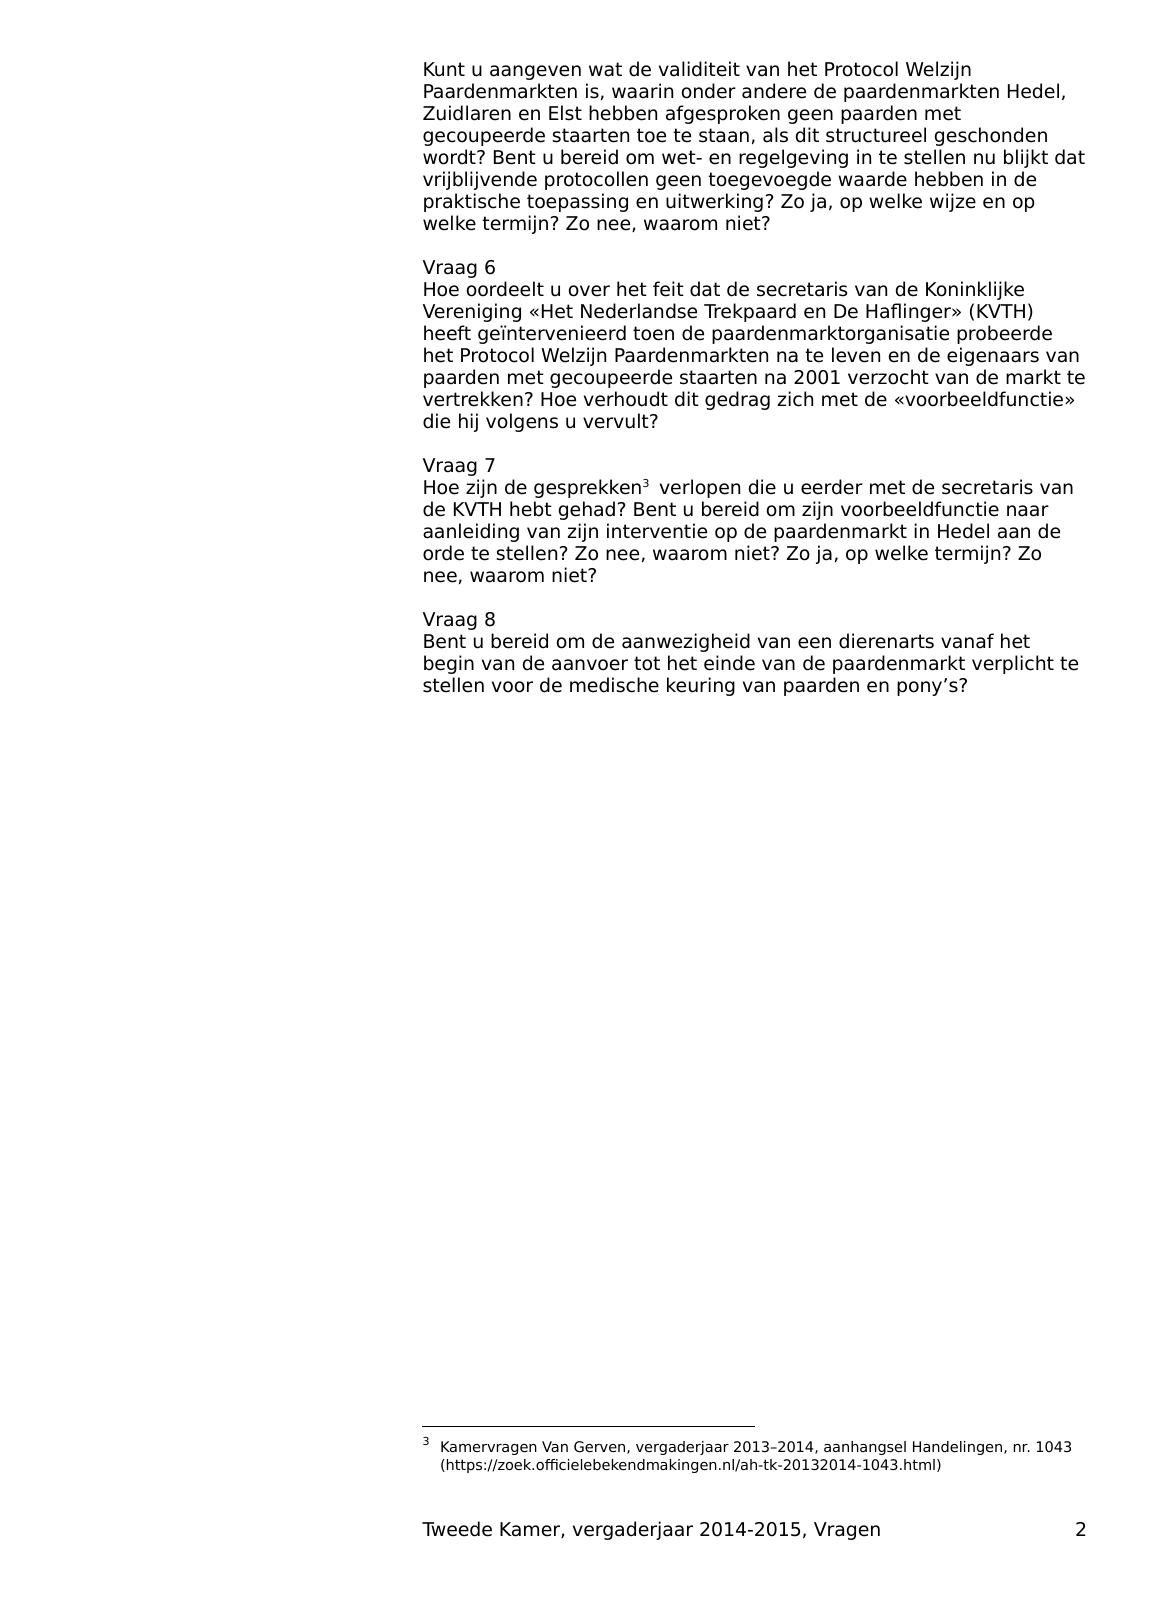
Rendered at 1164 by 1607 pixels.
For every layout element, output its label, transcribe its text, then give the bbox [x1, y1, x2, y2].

text Vraag 8 [422, 609, 1087, 631]
text Vraag 7 [422, 455, 1087, 477]
text Hoe zijn de gesprekken verlopen die u eerder met de secretaris van de KVTH hebt gehad? Bent u bereid om zijn voorbeeldfunctie naar aanleiding van zijn interventie op de paardenmarkt in Hedel aan de orde te stellen? Zo nee, waarom niet? Zo ja, op welke termijn? Zo nee, waarom niet? [422, 477, 1087, 587]
text Bent u bereid om de aanwezigheid van een dierenarts vanaf het begin van de aanvoer tot het einde van de paardenmarkt verplicht te stellen voor de medische keuring van paarden en pony’s? [422, 631, 1087, 697]
text Kamervragen Van Gerven, vergaderjaar 2013–2014, aanhangsel Handelingen, nr. 1043 (https://zoek.officielebekendmakingen.nl/ah-tk-20132014-1043.html) [422, 1435, 1087, 1474]
text Hoe oordeelt u over het feit dat de secretaris van de Koninklijke Vereniging «Het Nederlandse Trekpaard en De Haflinger» (KVTH) heeft geïntervenieerd toen de paardenmarktorganisatie probeerde het Protocol Welzijn Paardenmarkten na te leven en de eigenaars van paarden met gecoupeerde staarten na 2001 verzocht van de markt te vertrekken? Hoe verhoudt dit gedrag zich met de «voorbeeldfunctie» die hij volgens u vervult? [422, 279, 1087, 433]
text Kunt u aangeven wat de validiteit van het Protocol Welzijn Paardenmarkten is, waarin onder andere de paardenmarkten Hedel, Zuidlaren en Elst hebben afgesproken geen paarden met gecoupeerde staarten toe te staan, als dit structureel geschonden wordt? Bent u bereid om wet- en regelgeving in te stellen nu blijkt dat vrijblijvende protocollen geen toegevoegde waarde hebben in de praktische toepassing en uitwerking? Zo ja, op welke wijze en op welke termijn? Zo nee, waarom niet? [422, 59, 1087, 235]
text Vraag 6 [422, 257, 1087, 279]
